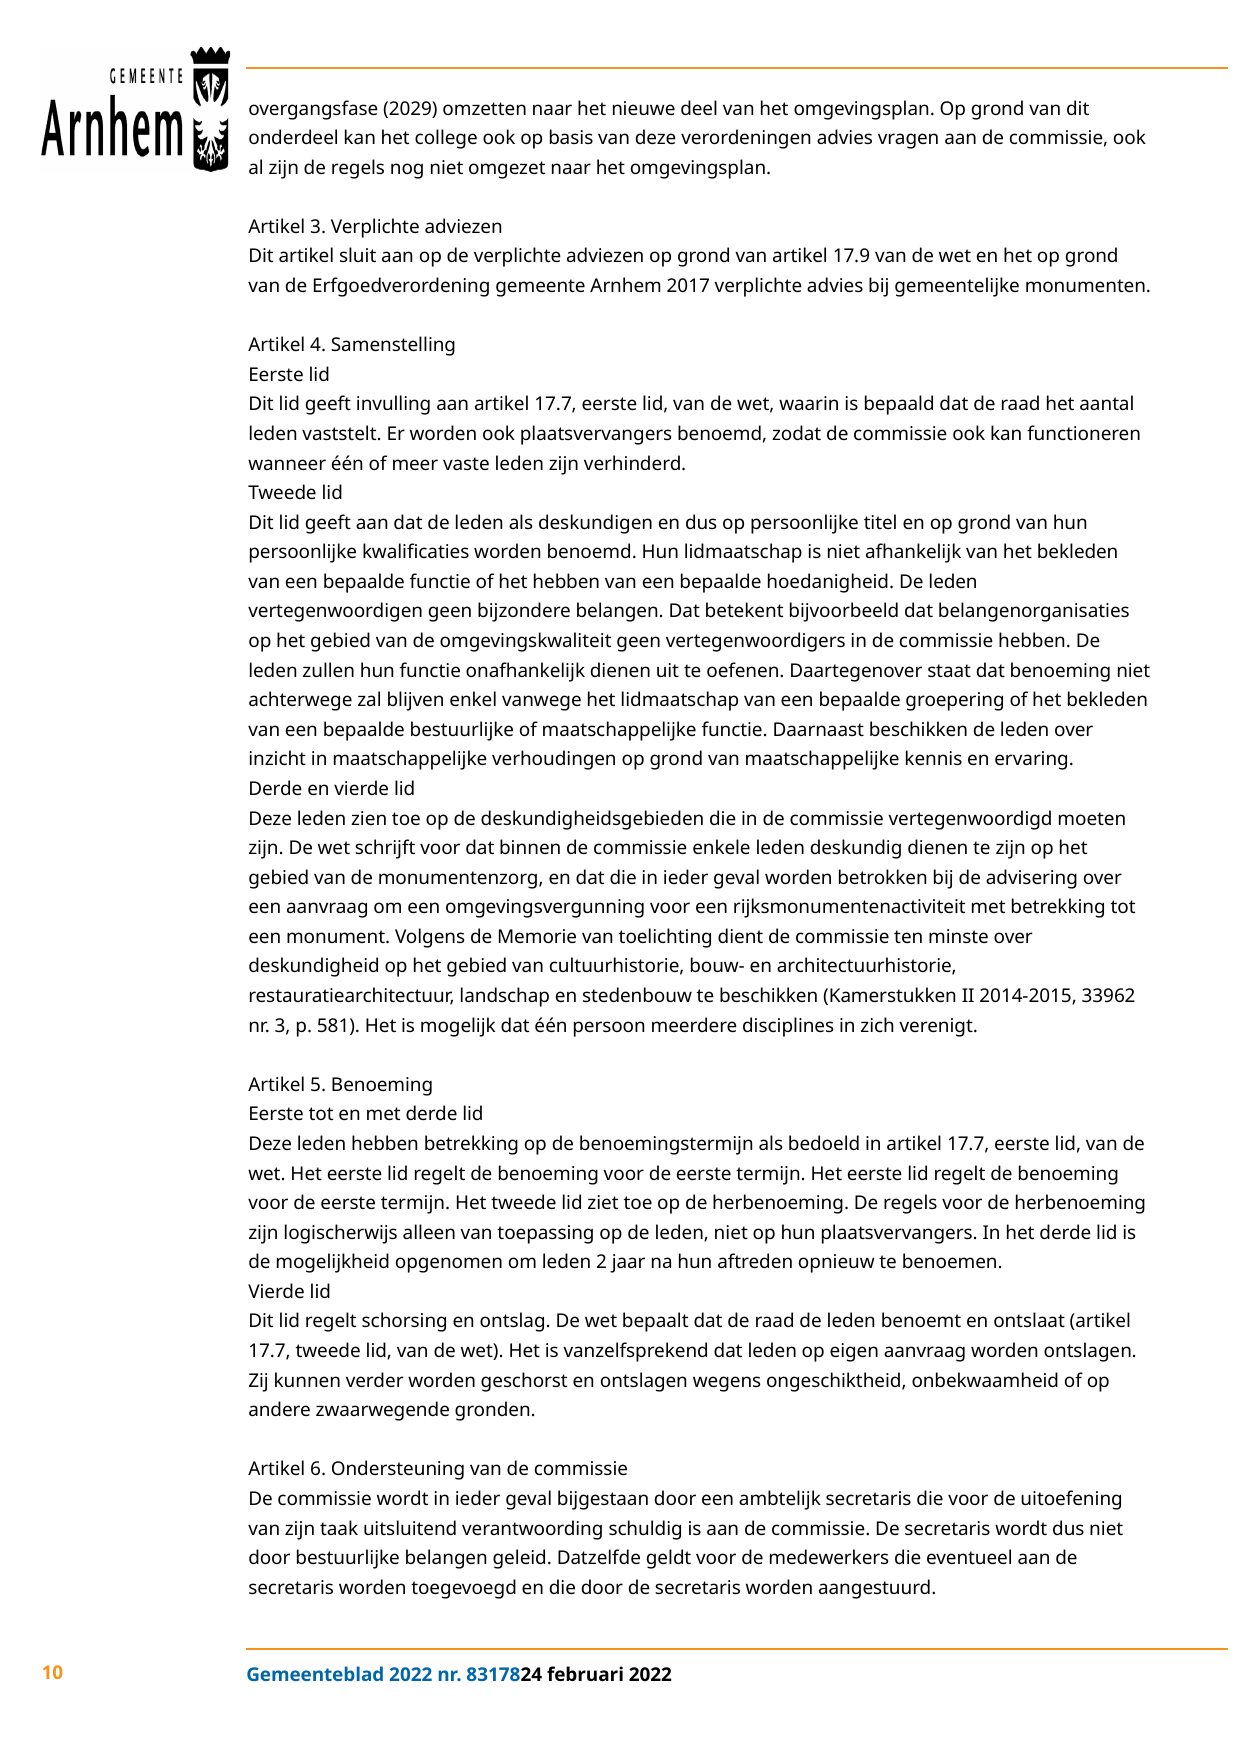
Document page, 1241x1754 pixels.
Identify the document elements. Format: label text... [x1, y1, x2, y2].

text Dit lid geeft invulling aan artikel 17.7, eerste lid, van de wet, waarin is bepaald dat de raad het aantal leden vaststelt. Er worden ook plaatsvervangers benoemd, zodat de commissie ook kan functioneren wanneer één of meer vaste leden zijn verhinderd. [248, 391, 1152, 476]
text overgangsfase (2029) omzetten naar het nieuwe deel van het omgevingsplan. Op grond van dit onderdeel kan het college ook op basis van deze verordeningen advies vragen aan de commissie, ook al zijn de regels nog niet omgezet naar het omgevingsplan. [248, 95, 1152, 180]
text De commissie wordt in ieder geval bijgestaan door een ambtelijk secretaris die voor de uitoefening van zijn taak uitsluitend verantwoording schuldig is aan de commissie. De secretaris wordt dus niet door bestuurlijke belangen geleid. Datzelfde geldt voor de medewerkers die eventueel aan de secretaris worden toegevoegd en die door de secretaris worden aangestuurd. [248, 1485, 1152, 1600]
text Tweede lid [248, 479, 1152, 505]
text Eerste tot en met derde lid [248, 1101, 1152, 1126]
text Deze leden hebben betrekking op de benoemingstermijn als bedoeld in artikel 17.7, eerste lid, van de wet. Het eerste lid regelt de benoeming voor de eerste termijn. Het eerste lid regelt de benoeming voor de eerste termijn. Het tweede lid ziet toe op de herbenoeming. De regels voor de herbenoeming zijn logischerwijs alleen van toepassing op de leden, niet op hun plaatsvervangers. In het derde lid is de mogelijkheid opgenomen om leden 2 jaar na hun aftreden opnieuw te benoemen. [248, 1130, 1152, 1274]
text Dit artikel sluit aan op de verplichte adviezen op grond van artikel 17.9 van de wet en het op grond van de Erfgoedverordening gemeente Arnhem 2017 verplichte advies bij gemeentelijke monumenten. [248, 243, 1152, 298]
text Eerste lid [248, 361, 1152, 387]
text Dit lid geeft aan dat de leden als deskundigen en dus op persoonlijke titel en op grond van hun persoonlijke kwalificaties worden benoemd. Hun lidmaatschap is niet afhankelijk van het bekleden van een bepaalde functie of het hebben van een bepaalde hoedanigheid. De leden vertegenwoordigen geen bijzondere belangen. Dat betekent bijvoorbeeld dat belangenorganisaties op het gebied van de omgevingskwaliteit geen vertegenwoordigers in de commissie hebben. De leden zullen hun functie onafhankelijk dienen uit te oefenen. Daartegenover staat dat benoeming niet achterwege zal blijven enkel vanwege het lidmaatschap van een bepaalde groepering of het bekleden van een bepaalde bestuurlijke of maatschappelijke functie. Daarnaast beschikken de leden over inzicht in maatschappelijke verhoudingen op grond van maatschappelijke kennis en ervaring. [248, 509, 1152, 771]
text Artikel 6. Ondersteuning van de commissie [248, 1456, 1152, 1481]
text Deze leden zien toe op de deskundigheidsgebieden die in de commissie vertegenwoordigd moeten zijn. De wet schrijft voor dat binnen de commissie enkele leden deskundig dienen te zijn op het gebied van de monumentenzorg, en dat die in ieder geval worden betrokken bij de advisering over een aanvraag om een omgevingsvergunning voor een rijksmonumentenactiviteit met betrekking tot een monument. Volgens de Memorie van toelichting dient de commissie ten minste over deskundigheid op het gebied van cultuurhistorie, bouw- en architectuurhistorie, restauratiearchitectuur, landschap en stedenbouw te beschikken (Kamerstukken II 2014-2015, 33962 nr. 3, p. 581). Het is mogelijk dat één persoon meerdere disciplines in zich verenigt. [248, 805, 1152, 1038]
text Derde en vierde lid [248, 775, 1152, 801]
text Artikel 3. Verplichte adviezen [248, 213, 1152, 239]
text Vierde lid [248, 1278, 1152, 1304]
text Artikel 4. Samenstelling [248, 331, 1152, 357]
text Dit lid regelt schorsing en ontslag. De wet bepaalt dat de raad de leden benoemt en ontslaat (artikel 17.7, tweede lid, van de wet). Het is vanzelfsprekend dat leden op eigen aanvraag worden ontslagen. Zij kunnen verder worden geschorst en ontslagen wegens ongeschiktheid, onbekwaamheid of op andere zwaarwegende gronden. [248, 1308, 1152, 1422]
picture [41, 47, 231, 172]
text Artikel 5. Benoeming [248, 1071, 1152, 1097]
